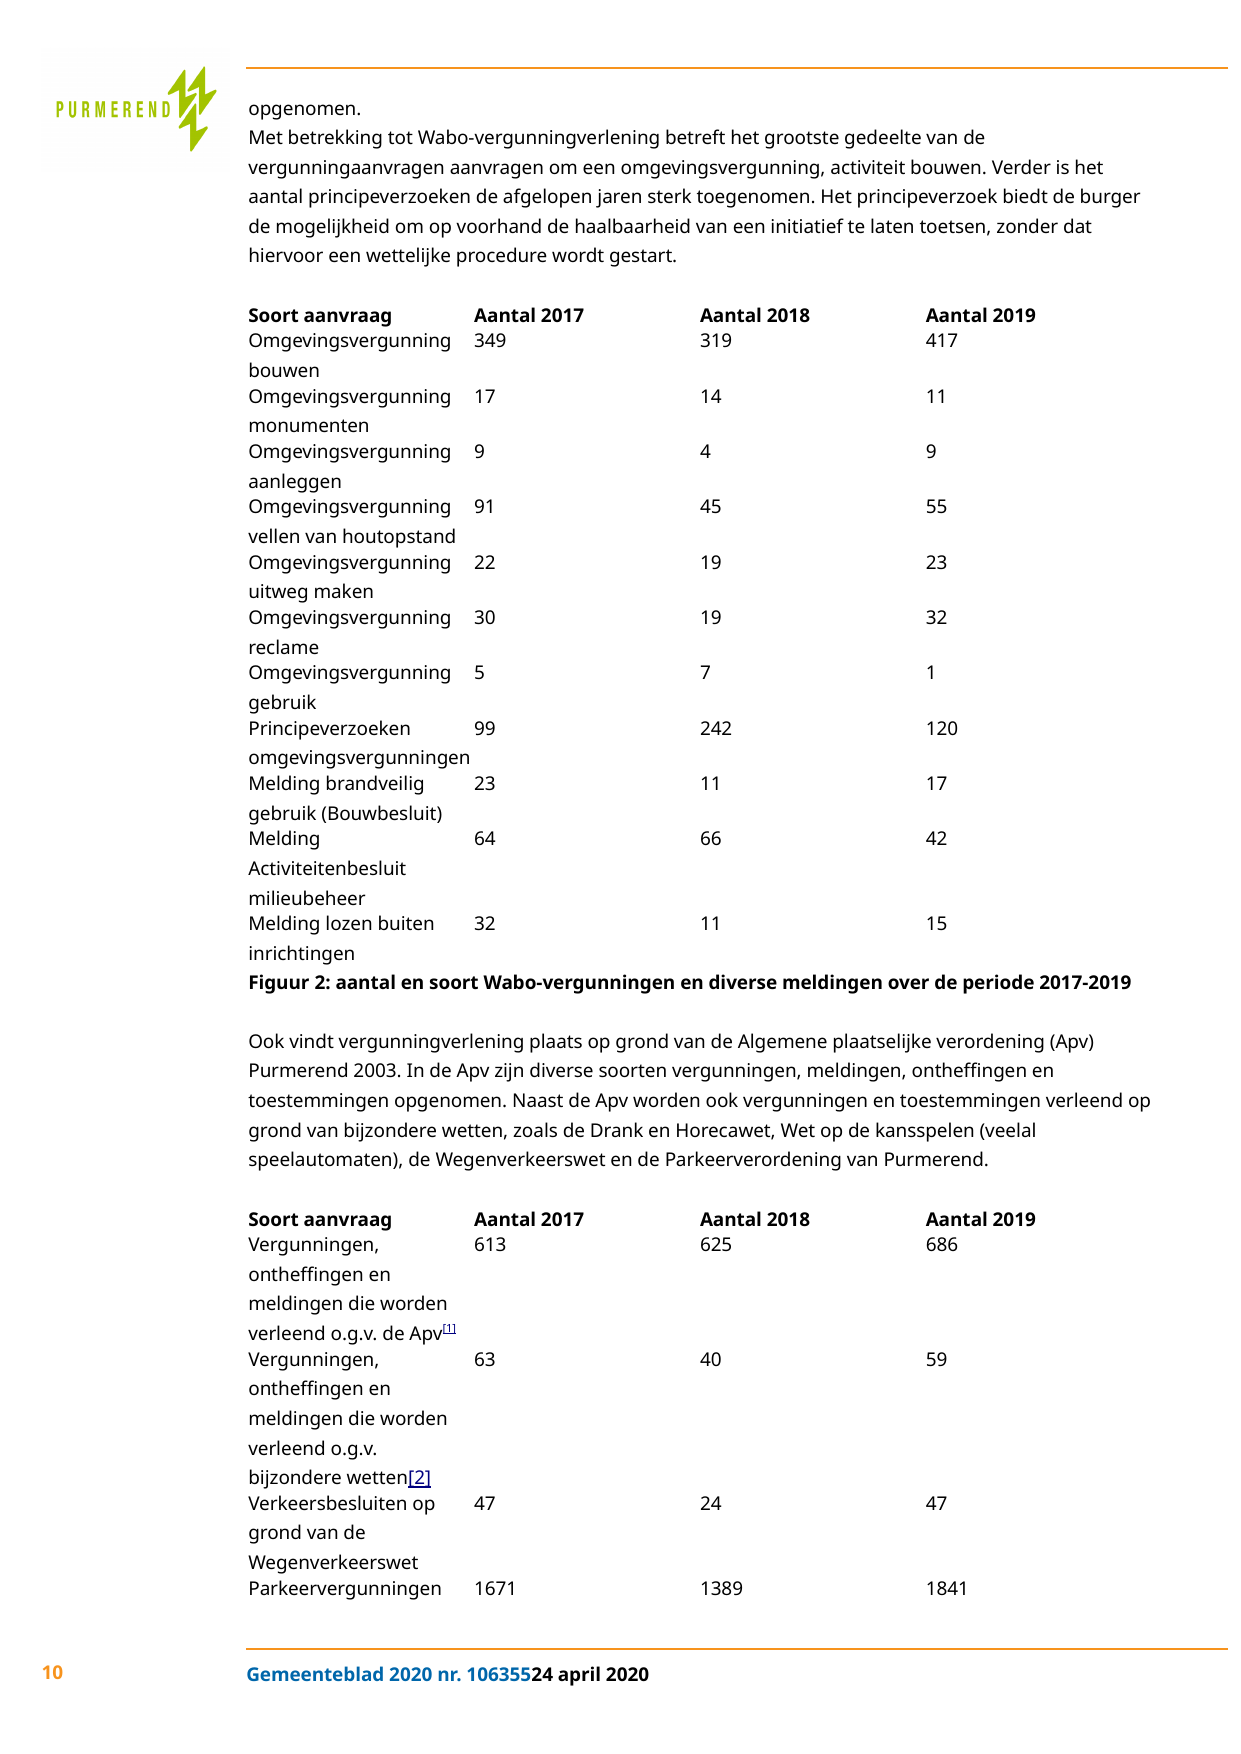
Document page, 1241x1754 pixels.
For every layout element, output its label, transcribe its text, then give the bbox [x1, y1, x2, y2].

table_cell 59 [926, 1346, 1152, 1490]
table_cell Vergunningen, ontheffingen en meldingen die worden verleend o.g.v. bijzondere wetten[2] [248, 1346, 474, 1490]
table_cell 11 [700, 770, 926, 826]
table_cell 91 [474, 494, 700, 549]
table_cell 15 [926, 910, 1152, 966]
table_cell 319 [700, 328, 926, 383]
table_cell 22 [474, 549, 700, 604]
table_cell Omgevingsvergunning aanleggen [248, 438, 474, 494]
table_cell 417 [926, 328, 1152, 383]
table_cell Principeverzoeken omgevingsvergunningen [248, 715, 474, 770]
table_cell 1671 [474, 1575, 700, 1601]
text Met betrekking tot Wabo-vergunningverlening betreft het grootste gedeelte van de vergunningaanvragen aanvragen om een omgevingsvergunning, activiteit bouwen. Verder is het aantal principeverzoeken de afgelopen jaren sterk toegenomen. Het principeverzoek biedt de burger de mogelijkheid om op voorhand de haalbaarheid van een initiatief te laten toetsen, zonder dat hiervoor een wettelijke procedure wordt gestart. [248, 124, 1152, 268]
table_cell Parkeervergunningen [248, 1575, 474, 1601]
text Ook vindt vergunningverlening plaats op grond van de Algemene plaatselijke verordening (Apv) Purmerend 2003. In de Apv zijn diverse soorten vergunningen, meldingen, ontheffingen en toestemmingen opgenomen. Naast de Apv worden ook vergunningen en toestemmingen verleend op grond van bijzondere wetten, zoals de Drank en Horecawet, Wet op de kansspelen (veelal speelautomaten), de Wegenverkeerswet en de Parkeerverordening van Purmerend. [248, 1028, 1152, 1172]
table_cell Verkeersbesluiten op grond van de Wegenverkeerswet [248, 1490, 474, 1575]
table_header Aantal 2017 [474, 1206, 700, 1231]
table_cell 1841 [926, 1575, 1152, 1601]
table_cell 613 [474, 1231, 700, 1346]
table_cell 47 [474, 1490, 700, 1575]
table_cell 55 [926, 494, 1152, 549]
picture [41, 47, 231, 172]
table_cell 5 [474, 660, 700, 715]
table_cell Omgevingsvergunning gebruik [248, 660, 474, 715]
table_cell 23 [474, 770, 700, 826]
text Figuur 2: aantal en soort Wabo-vergunningen en diverse meldingen over de periode 2017-2019 [248, 969, 1152, 995]
table_cell 686 [926, 1231, 1152, 1346]
table_cell Omgevingsvergunning uitweg maken [248, 549, 474, 604]
table_cell 32 [926, 604, 1152, 659]
table_cell 17 [926, 770, 1152, 826]
table_header Aantal 2017 [474, 302, 700, 328]
table_cell 7 [700, 660, 926, 715]
table_cell 11 [926, 383, 1152, 438]
table_cell 4 [700, 438, 926, 494]
table_cell 625 [700, 1231, 926, 1346]
text opgenomen. [248, 95, 1152, 121]
table_cell 66 [700, 826, 926, 910]
table_cell 47 [926, 1490, 1152, 1575]
table_cell 14 [700, 383, 926, 438]
table_cell 32 [474, 910, 700, 966]
table_cell 19 [700, 549, 926, 604]
table_cell 11 [700, 910, 926, 966]
table_cell Omgevingsvergunning bouwen [248, 328, 474, 383]
table_cell 64 [474, 826, 700, 910]
table_cell Omgevingsvergunning vellen van houtopstand [248, 494, 474, 549]
table_cell Melding brandveilig gebruik (Bouwbesluit) [248, 770, 474, 826]
table_cell 23 [926, 549, 1152, 604]
table_cell 17 [474, 383, 700, 438]
table_cell Omgevingsvergunning reclame [248, 604, 474, 659]
table_cell 9 [926, 438, 1152, 494]
table_cell 45 [700, 494, 926, 549]
table_cell Omgevingsvergunning monumenten [248, 383, 474, 438]
table_header Soort aanvraag [248, 1206, 474, 1231]
table_cell 1 [926, 660, 1152, 715]
table_cell Melding lozen buiten inrichtingen [248, 910, 474, 966]
table_cell 9 [474, 438, 700, 494]
table_cell 63 [474, 1346, 700, 1490]
table_cell 120 [926, 715, 1152, 770]
table_cell Vergunningen, ontheffingen en meldingen die worden verleend o.g.v. de Apv[1] [248, 1231, 474, 1346]
table_cell 19 [700, 604, 926, 659]
table_header Aantal 2018 [700, 302, 926, 328]
table_cell 42 [926, 826, 1152, 910]
table_header Aantal 2019 [926, 1206, 1152, 1231]
table_cell 30 [474, 604, 700, 659]
table_header Aantal 2018 [700, 1206, 926, 1231]
table_cell 24 [700, 1490, 926, 1575]
table_cell 349 [474, 328, 700, 383]
table_header Aantal 2019 [926, 302, 1152, 328]
table_cell 242 [700, 715, 926, 770]
table_cell 1389 [700, 1575, 926, 1601]
table_cell Melding Activiteitenbesluit milieubeheer [248, 826, 474, 910]
table_cell 99 [474, 715, 700, 770]
table_header Soort aanvraag [248, 302, 474, 328]
table_cell 40 [700, 1346, 926, 1490]
